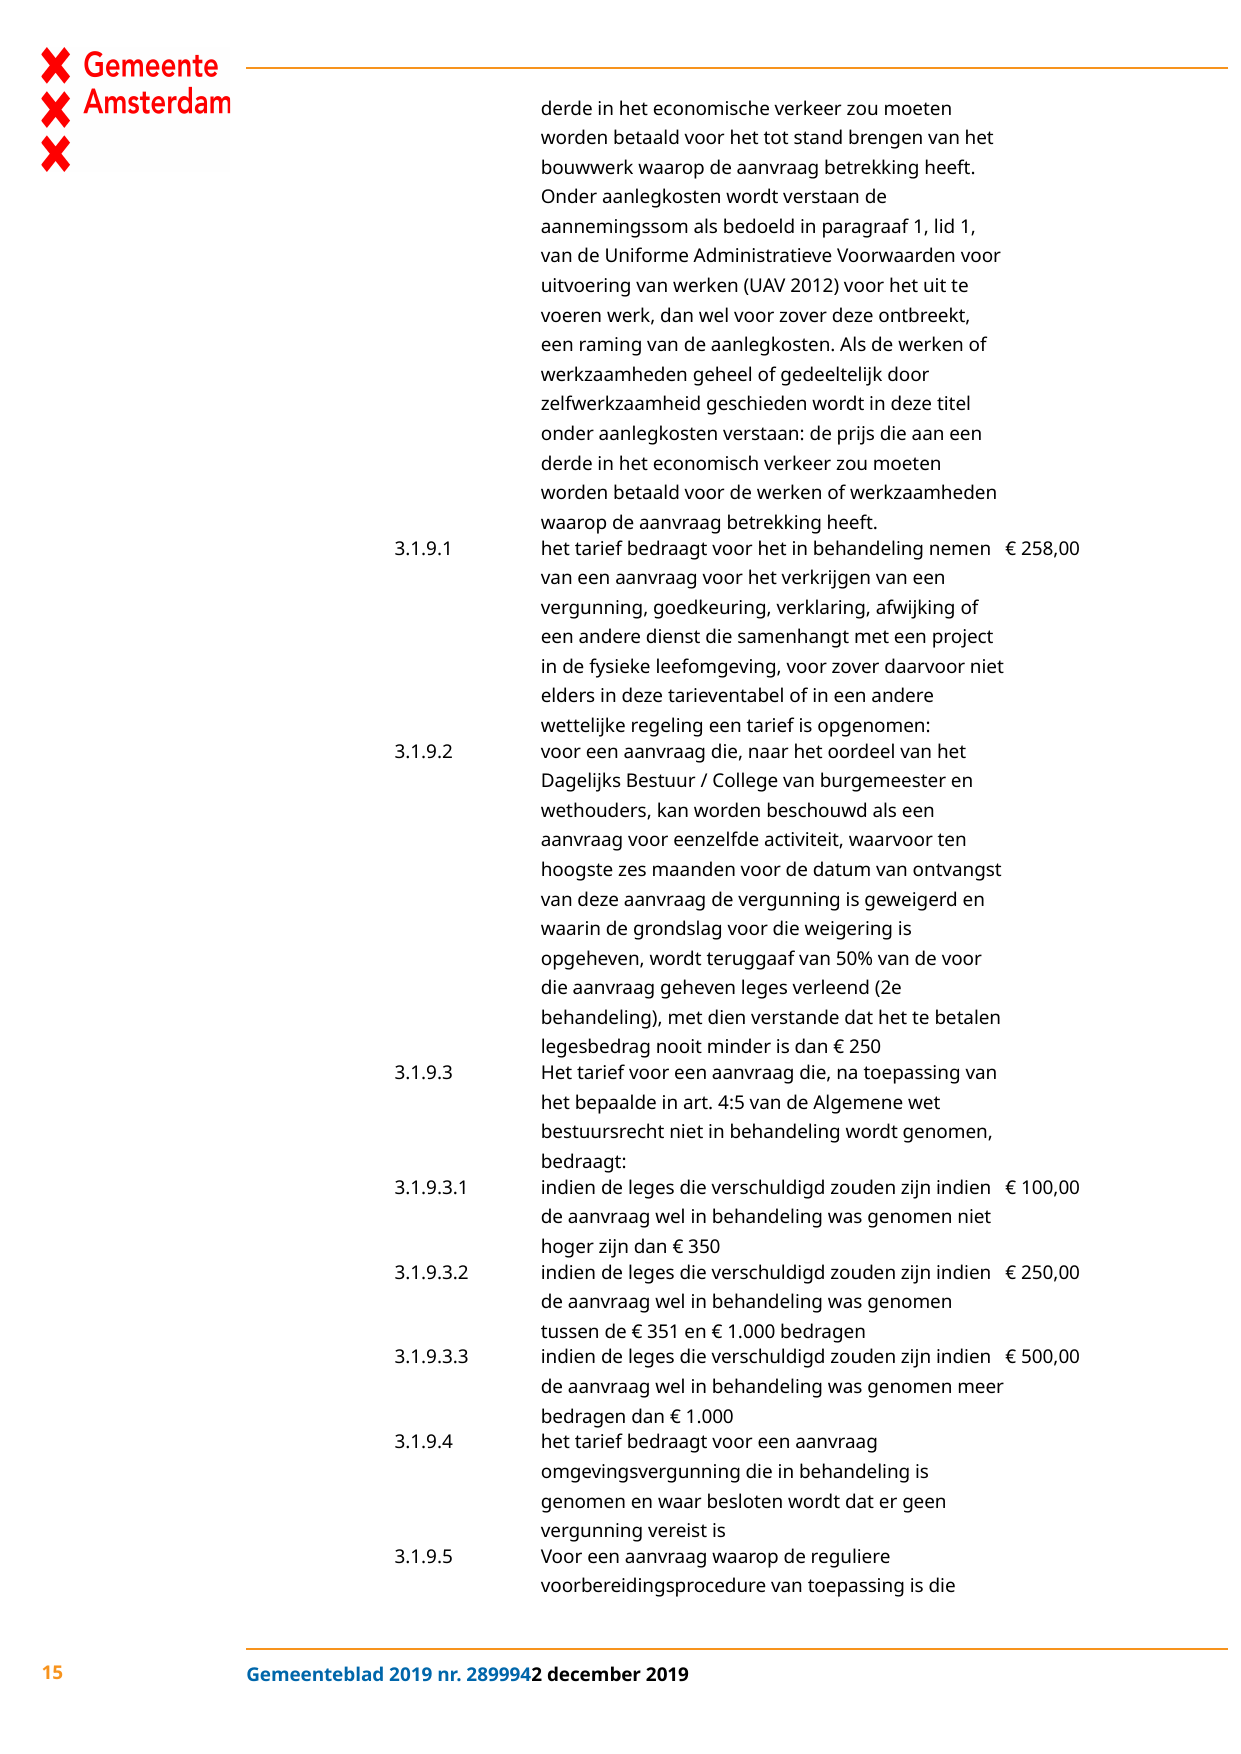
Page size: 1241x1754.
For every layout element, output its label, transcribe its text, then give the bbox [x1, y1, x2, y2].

table_cell [1005, 738, 1152, 1059]
table_cell indien de leges die verschuldigd zouden zijn indien de aanvraag wel in behandeling was genomen tussen de € 351 en € 1.000 bedragen [541, 1259, 1005, 1344]
table_cell voor een aanvraag die, naar het oordeel van het Dagelijks Bestuur / College van burgemeester en wethouders, kan worden beschouwd als een aanvraag voor eenzelfde activiteit, waarvoor ten hoogste zes maanden voor de datum van ontvangst van deze aanvraag de vergunning is geweigerd en waarin de grondslag voor die weigering is opgeheven, wordt teruggaaf van 50% van de voor die aanvraag geheven leges verleend (2e behandeling), met dien verstande dat het te betalen legesbedrag nooit minder is dan € 250 [541, 738, 1005, 1059]
table_cell 3.1.9.3 [394, 1060, 541, 1174]
table_cell 3.1.9.5 [394, 1543, 541, 1598]
table_cell [1005, 1543, 1152, 1598]
table_cell [248, 1174, 394, 1259]
table_cell 3.1.9.1 [394, 535, 541, 738]
table_cell € 500,00 [1005, 1344, 1152, 1429]
picture [41, 47, 231, 172]
table_cell 3.1.9.3.2 [394, 1259, 541, 1344]
table_cell Het tarief voor een aanvraag die, na toepassing van het bepaalde in art. 4:5 van de Algemene wet bestuursrecht niet in behandeling wordt genomen, bedraagt: [541, 1060, 1005, 1174]
table_cell [248, 738, 394, 1059]
table_cell [248, 1344, 394, 1429]
table_cell 3.1.9.4 [394, 1429, 541, 1543]
table_cell Voor een aanvraag waarop de reguliere voorbereidingsprocedure van toepassing is die [541, 1543, 1005, 1598]
table_cell derde in het economische verkeer zou moeten worden betaald voor het tot stand brengen van het bouwwerk waarop de aanvraag betrekking heeft. Onder aanlegkosten wordt verstaan de aannemingssom als bedoeld in paragraaf 1, lid 1, van de Uniforme Administratieve Voorwaarden voor uitvoering van werken (UAV 2012) voor het uit te voeren werk, dan wel voor zover deze ontbreekt, een raming van de aanlegkosten. Als de werken of werkzaamheden geheel of gedeeltelijk door zelfwerkzaamheid geschieden wordt in deze titel onder aanlegkosten verstaan: de prijs die aan een derde in het economisch verkeer zou moeten worden betaald voor de werken of werkzaamheden waarop de aanvraag betrekking heeft. [541, 95, 1005, 535]
table_cell [248, 1543, 394, 1598]
table_cell [1005, 1429, 1152, 1543]
table_cell [248, 1259, 394, 1344]
table_cell 3.1.9.3.1 [394, 1174, 541, 1259]
table_cell € 100,00 [1005, 1174, 1152, 1259]
table_cell [248, 1060, 394, 1174]
table_cell [1005, 95, 1152, 535]
table_cell [248, 535, 394, 738]
table_cell het tarief bedraagt voor het in behandeling nemen van een aanvraag voor het verkrijgen van een vergunning, goedkeuring, verklaring, afwijking of een andere dienst die samenhangt met een project in de fysieke leefomgeving, voor zover daarvoor niet elders in deze tarieventabel of in een andere wettelijke regeling een tarief is opgenomen: [541, 535, 1005, 738]
table_cell [248, 1429, 394, 1543]
table_cell indien de leges die verschuldigd zouden zijn indien de aanvraag wel in behandeling was genomen niet hoger zijn dan € 350 [541, 1174, 1005, 1259]
table_cell € 258,00 [1005, 535, 1152, 738]
table_cell € 250,00 [1005, 1259, 1152, 1344]
table_cell [394, 95, 541, 535]
table_cell indien de leges die verschuldigd zouden zijn indien de aanvraag wel in behandeling was genomen meer bedragen dan € 1.000 [541, 1344, 1005, 1429]
table_cell [248, 95, 394, 535]
table_cell 3.1.9.2 [394, 738, 541, 1059]
table_cell het tarief bedraagt voor een aanvraag omgevingsvergunning die in behandeling is genomen en waar besloten wordt dat er geen vergunning vereist is [541, 1429, 1005, 1543]
table_cell [1005, 1060, 1152, 1174]
table_cell 3.1.9.3.3 [394, 1344, 541, 1429]
